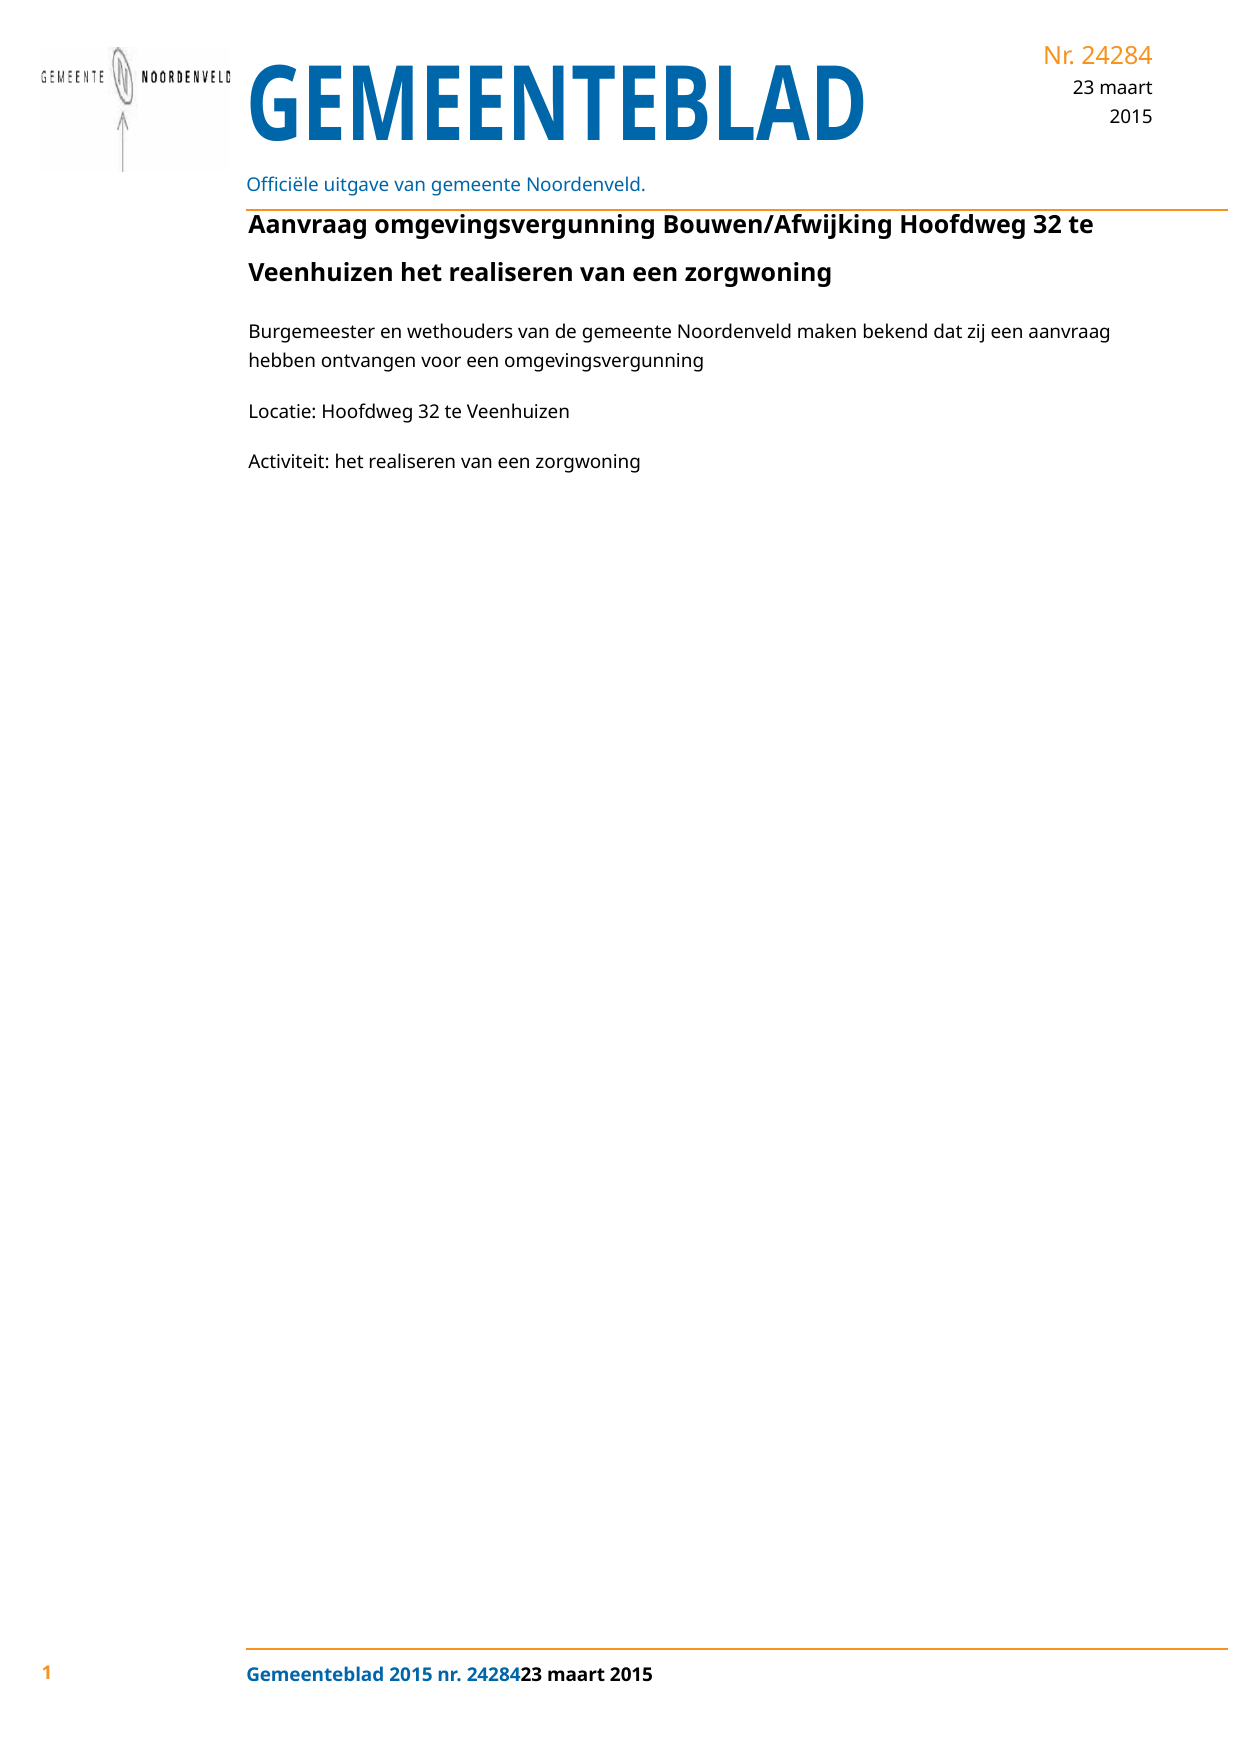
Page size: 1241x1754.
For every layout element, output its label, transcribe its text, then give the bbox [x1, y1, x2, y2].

text Aanvraag omgevingsvergunning Bouwen/Afwijking Hoofdweg 32 te Veenhuizen het realiseren van een zorgwoning [248, 211, 1152, 288]
text Locatie: Hoofdweg 32 te Veenhuizen [248, 398, 1152, 424]
picture [41, 47, 231, 172]
text Burgemeester en wethouders van de gemeente Noordenveld maken bekend dat zij een aanvraag hebben ontvangen voor een omgevingsvergunning [248, 318, 1152, 373]
text Activiteit: het realiseren van een zorgwoning [248, 448, 1152, 474]
